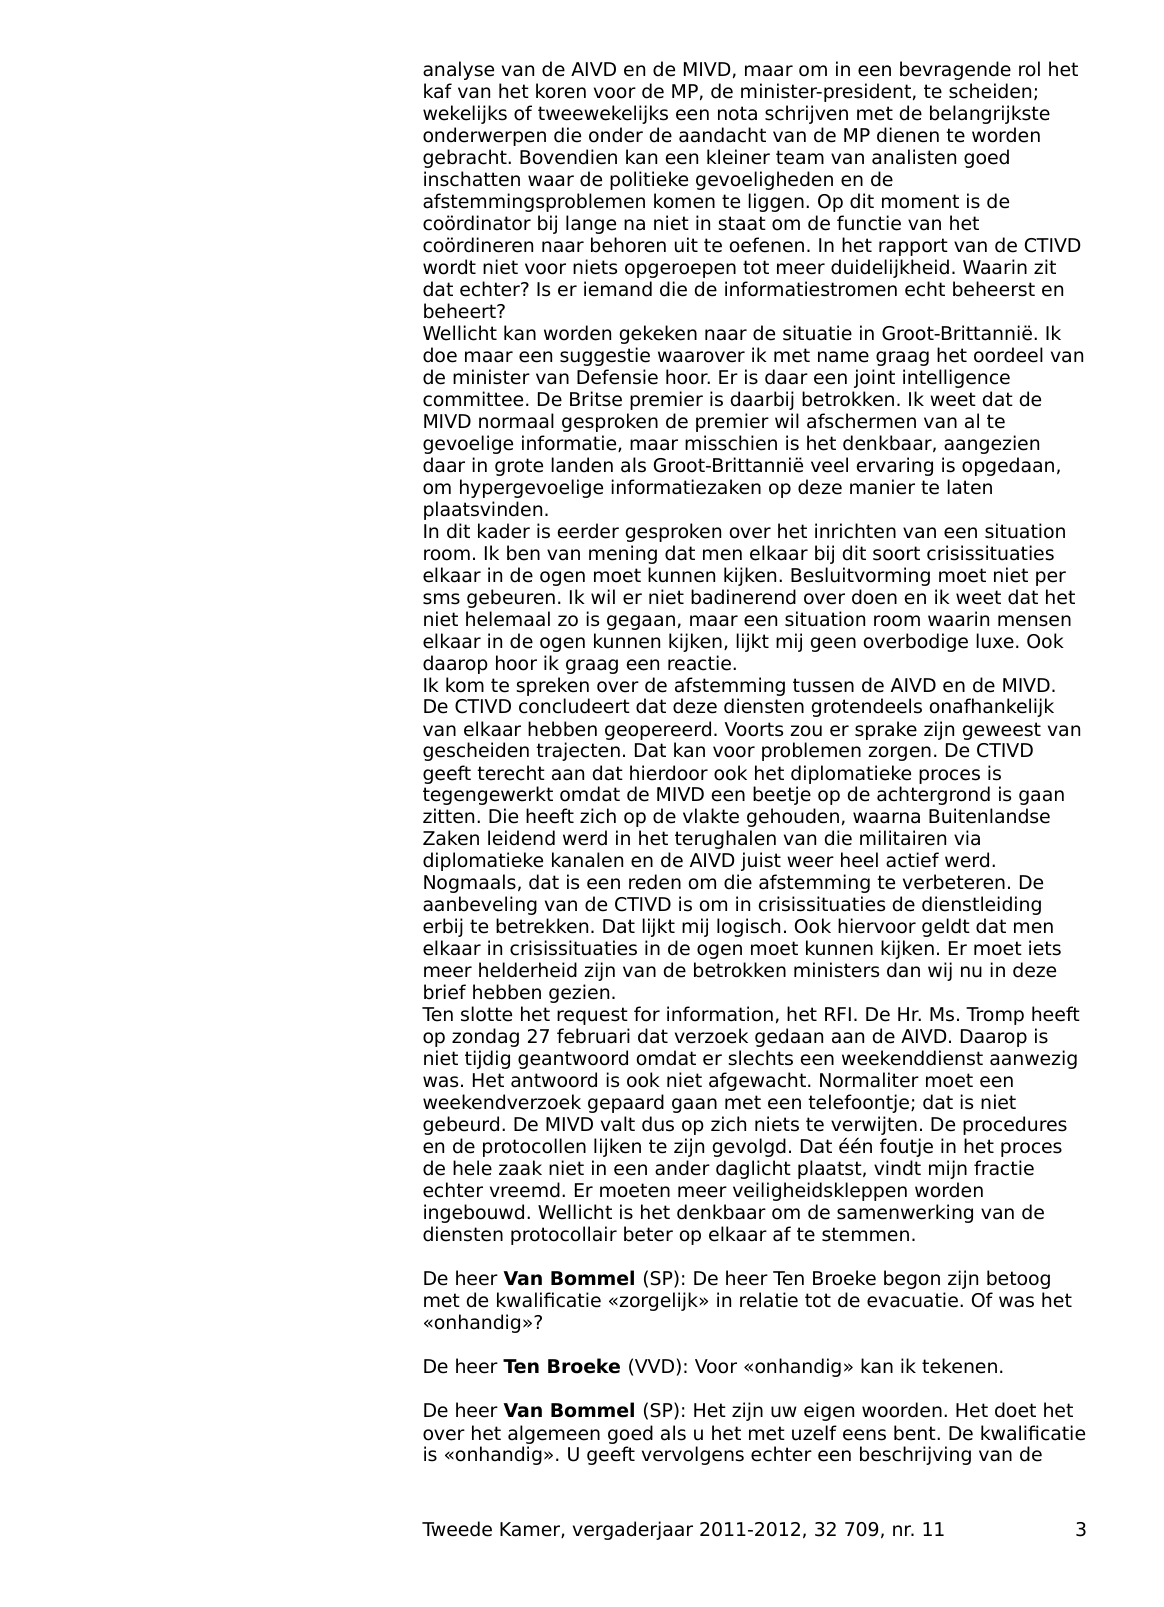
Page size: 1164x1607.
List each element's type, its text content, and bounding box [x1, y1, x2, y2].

text Ten slotte het request for information, het RFI. De Hr. Ms. Tromp heeft op zondag 27 februari dat verzoek gedaan aan de AIVD. Daarop is niet tijdig geantwoord omdat er slechts een weekenddienst aanwezig was. Het antwoord is ook niet afgewacht. Normaliter moet een weekendverzoek gepaard gaan met een telefoontje; dat is niet gebeurd. De MIVD valt dus op zich niets te verwijten. De procedures en de protocollen lijken te zijn gevolgd. Dat één foutje in het proces de hele zaak niet in een ander daglicht plaatst, vindt mijn fractie echter vreemd. Er moeten meer veiligheidskleppen worden ingebouwd. Wellicht is het denkbaar om de samenwerking van de diensten protocollair beter op elkaar af te stemmen. [422, 1004, 1087, 1246]
text De heer Van Bommel (SP): Het zijn uw eigen woorden. Het doet het over het algemeen goed als u het met uzelf eens bent. De kwalificatie is «onhandig». U geeft vervolgens echter een beschrijving van de [422, 1400, 1087, 1466]
text analyse van de AIVD en de MIVD, maar om in een bevragende rol het kaf van het koren voor de MP, de minister-president, te scheiden; wekelijks of tweewekelijks een nota schrijven met de belangrijkste onderwerpen die onder de aandacht van de MP dienen te worden gebracht. Bovendien kan een kleiner team van analisten goed inschatten waar de politieke gevoeligheden en de afstemmingsproblemen komen te liggen. Op dit moment is de coördinator bij lange na niet in staat om de functie van het coördineren naar behoren uit te oefenen. In het rapport van de CTIVD wordt niet voor niets opgeroepen tot meer duidelijkheid. Waarin zit dat echter? Is er iemand die de informatiestromen echt beheerst en beheert? [422, 59, 1087, 323]
text In dit kader is eerder gesproken over het inrichten van een situation room. Ik ben van mening dat men elkaar bij dit soort crisissituaties elkaar in de ogen moet kunnen kijken. Besluitvorming moet niet per sms gebeuren. Ik wil er niet badinerend over doen en ik weet dat het niet helemaal zo is gegaan, maar een situation room waarin mensen elkaar in de ogen kunnen kijken, lijkt mij geen overbodige luxe. Ook daarop hoor ik graag een reactie. [422, 521, 1087, 674]
text Ik kom te spreken over de afstemming tussen de AIVD en de MIVD. De CTIVD concludeert dat deze diensten grotendeels onafhankelijk van elkaar hebben geopereerd. Voorts zou er sprake zijn geweest van gescheiden trajecten. Dat kan voor problemen zorgen. De CTIVD geeft terecht aan dat hierdoor ook het diplomatieke proces is tegengewerkt omdat de MIVD een beetje op de achtergrond is gaan zitten. Die heeft zich op de vlakte gehouden, waarna Buitenlandse Zaken leidend werd in het terughalen van die militairen via diplomatieke kanalen en de AIVD juist weer heel actief werd. Nogmaals, dat is een reden om die afstemming te verbeteren. De aanbeveling van de CTIVD is om in crisissituaties de dienstleiding erbij te betrekken. Dat lijkt mij logisch. Ook hiervoor geldt dat men elkaar in crisissituaties in de ogen moet kunnen kijken. Er moet iets meer helderheid zijn van de betrokken ministers dan wij nu in deze brief hebben gezien. [422, 674, 1087, 1004]
text Wellicht kan worden gekeken naar de situatie in Groot-Brittannië. Ik doe maar een suggestie waarover ik met name graag het oordeel van de minister van Defensie hoor. Er is daar een joint intelligence committee. De Britse premier is daarbij betrokken. Ik weet dat de MIVD normaal gesproken de premier wil afschermen van al te gevoelige informatie, maar misschien is het denkbaar, aangezien daar in grote landen als Groot-Brittannië veel ervaring is opgedaan, om hypergevoelige informatiezaken op deze manier te laten plaatsvinden. [422, 323, 1087, 521]
text De heer Van Bommel (SP): De heer Ten Broeke begon zijn betoog met de kwalificatie «zorgelijk» in relatie tot de evacuatie. Of was het «onhandig»? [422, 1268, 1087, 1334]
text De heer Ten Broeke (VVD): Voor «onhandig» kan ik tekenen. [422, 1356, 1087, 1378]
